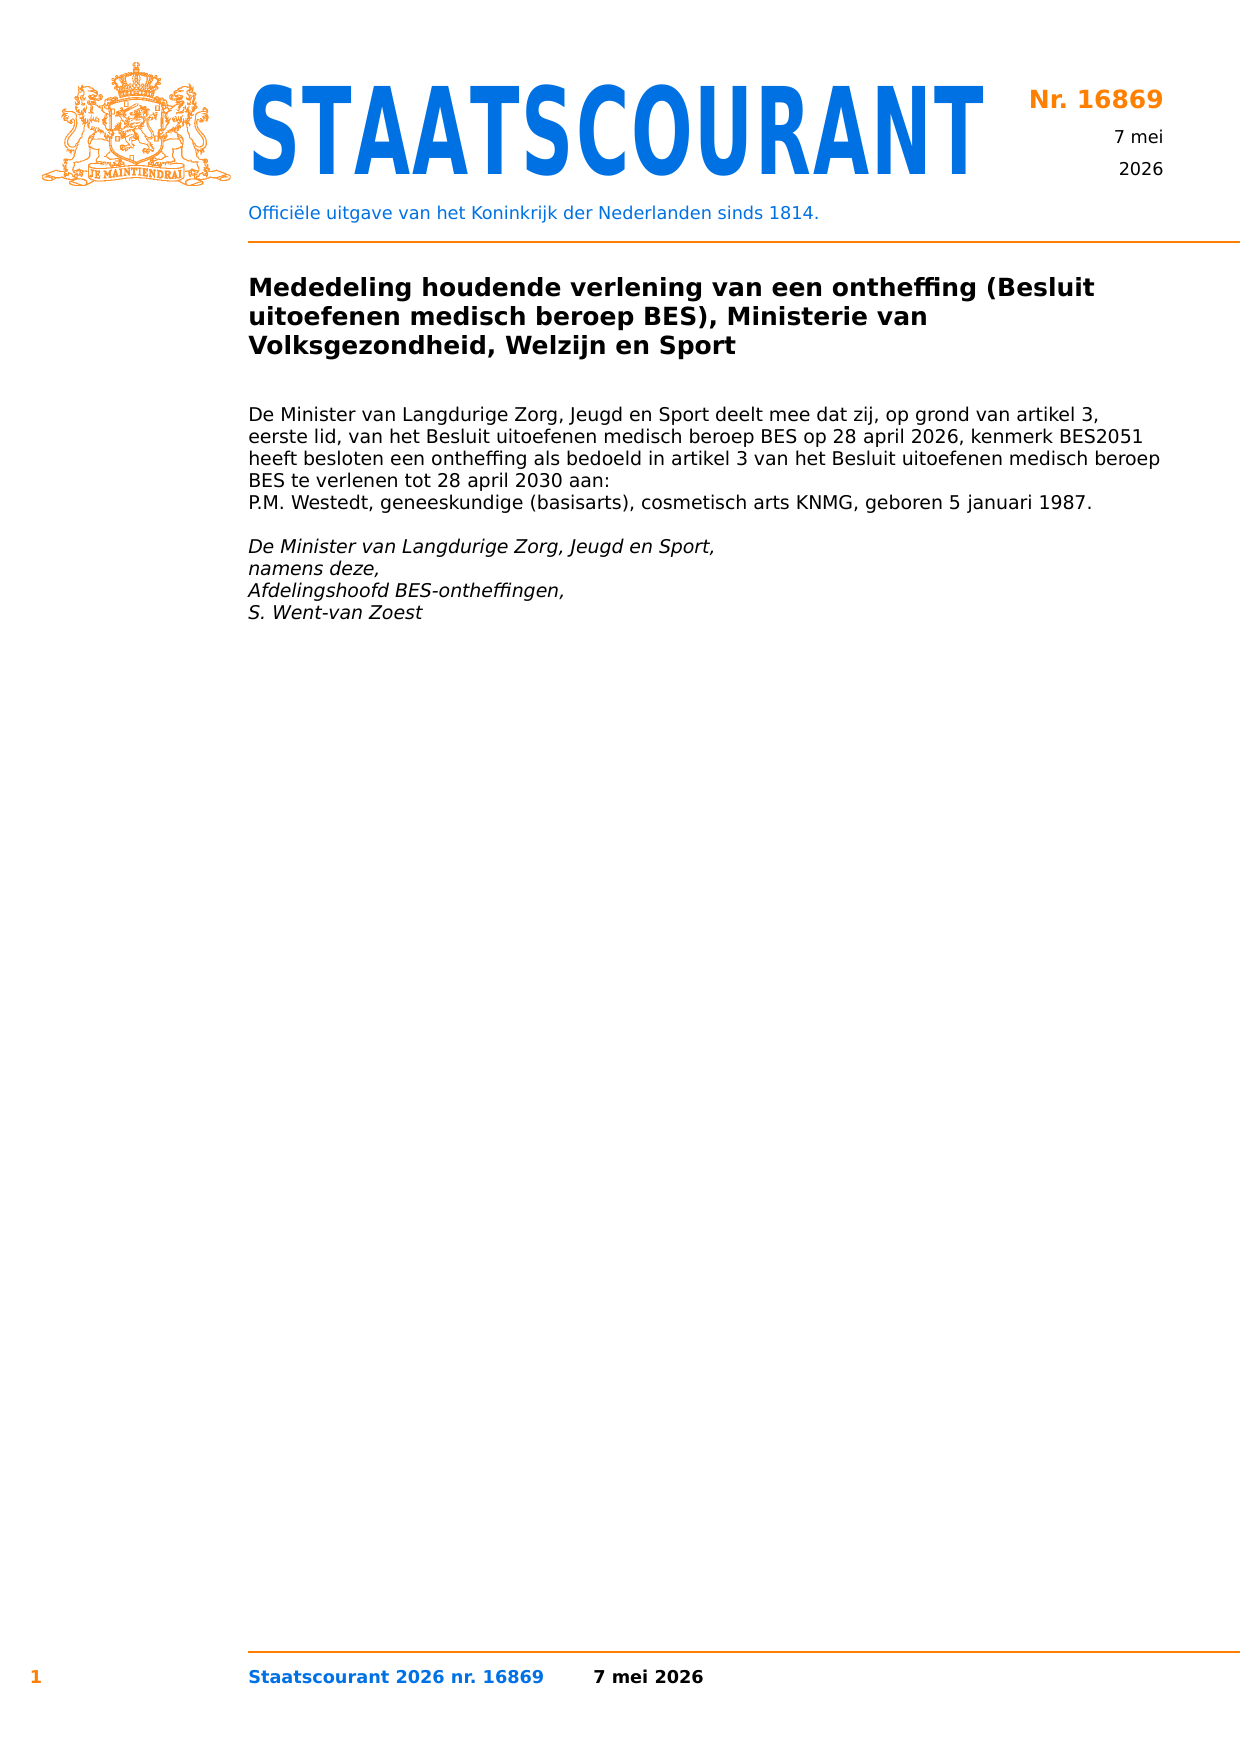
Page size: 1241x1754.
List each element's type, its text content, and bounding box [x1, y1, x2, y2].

text De Minister van Langdurige Zorg, Jeugd en Sport, namens deze, Afdelingshoofd BES-ontheffingen, S. Went-van Zoest [248, 536, 1163, 624]
table_cell 2026 [998, 153, 1240, 203]
subtitle Mededeling houdende verlening van een ontheffing (Besluit uitoefenen medisch beroep BES), Ministerie van Volksgezondheid, Welzijn en Sport [248, 273, 1163, 361]
table_cell 7 mei [998, 121, 1240, 153]
table_cell Officiële uitgave van het Koninkrijk der Nederlanden sinds 1814. [248, 203, 1240, 241]
picture [41, 62, 231, 186]
table_header Nr. 16869 [998, 62, 1240, 121]
table_header [25, 62, 248, 241]
text P.M. Westedt, geneeskundige (basisarts), cosmetisch arts KNMG, geboren 5 januari 1987. [248, 492, 1163, 514]
text De Minister van Langdurige Zorg, Jeugd en Sport deelt mee dat zij, op grond van artikel 3, eerste lid, van het Besluit uitoefenen medisch beroep BES op 28 april 2026, kenmerk BES2051 heeft besloten een ontheffing als bedoeld in artikel 3 van het Besluit uitoefenen medisch beroep BES te verlenen tot 28 april 2030 aan: [248, 404, 1163, 492]
table_header STAATSCOURANT [248, 62, 998, 203]
